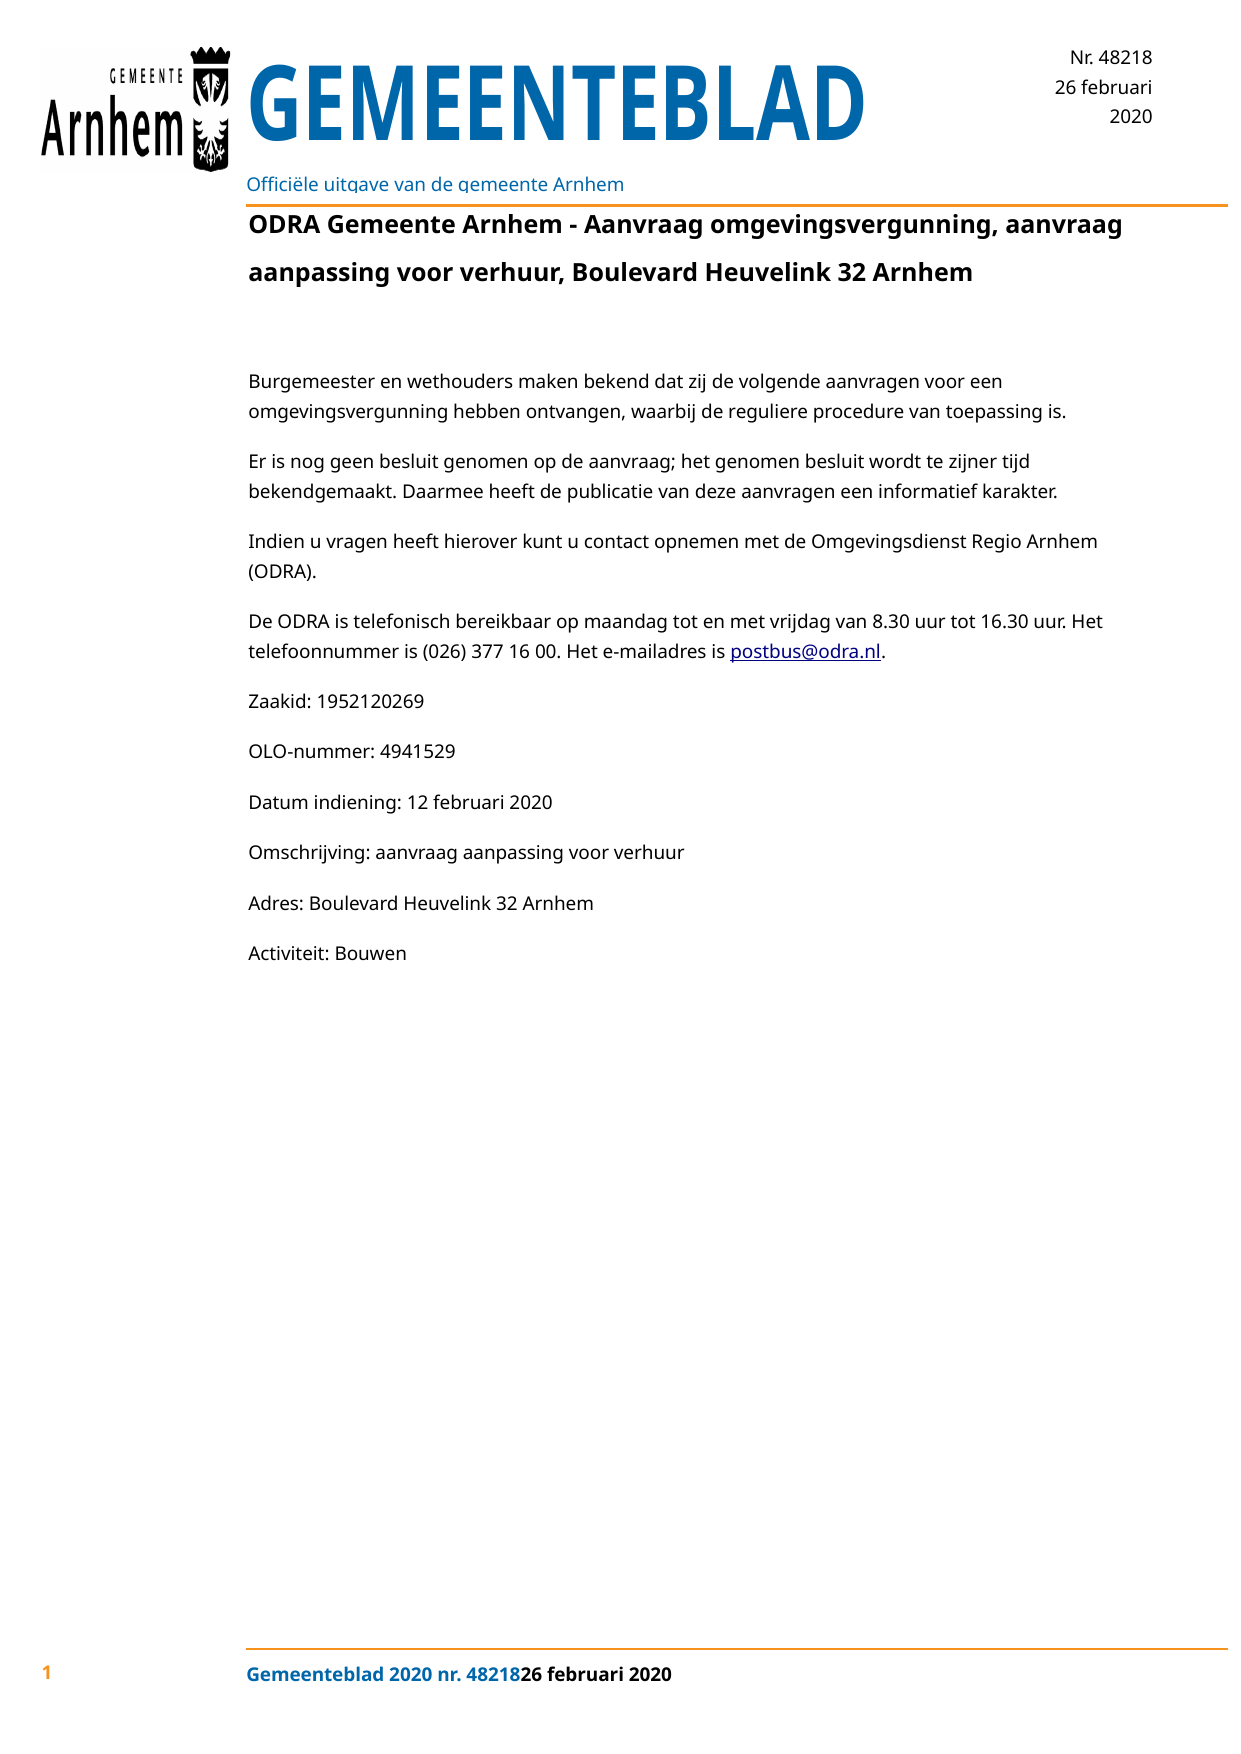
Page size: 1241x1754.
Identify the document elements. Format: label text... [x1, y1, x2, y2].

text De ODRA is telefonisch bereikbaar op maandag tot en met vrijdag van 8.30 uur tot 16.30 uur. Het telefoonnummer is (026) 377 16 00. Het e-mailadres is postbus@odra.nl. [248, 608, 1152, 664]
text Er is nog geen besluit genomen op de aanvraag; het genomen besluit wordt te zijner tijd bekendgemaakt. Daarmee heeft de publicatie van deze aanvragen een informatief karakter. [248, 448, 1152, 504]
text Burgemeester en wethouders maken bekend dat zij de volgende aanvragen voor een omgevingsvergunning hebben ontvangen, waarbij de reguliere procedure van toepassing is. [248, 368, 1152, 424]
picture [41, 47, 231, 172]
text OLO-nummer: 4941529 [248, 739, 1152, 764]
text Indien u vragen heeft hierover kunt u contact opnemen met de Omgevingsdienst Regio Arnhem (ODRA). [248, 528, 1152, 584]
text Datum indiening: 12 februari 2020 [248, 789, 1152, 815]
text Omschrijving: aanvraag aanpassing voor verhuur [248, 839, 1152, 865]
text Activiteit: Bouwen [248, 940, 1152, 966]
text Adres: Boulevard Heuvelink 32 Arnhem [248, 890, 1152, 916]
text ODRA Gemeente Arnhem - Aanvraag omgevingsvergunning, aanvraag aanpassing voor verhuur, Boulevard Heuvelink 32 Arnhem [248, 207, 1152, 288]
text Zaakid: 1952120269 [248, 688, 1152, 714]
